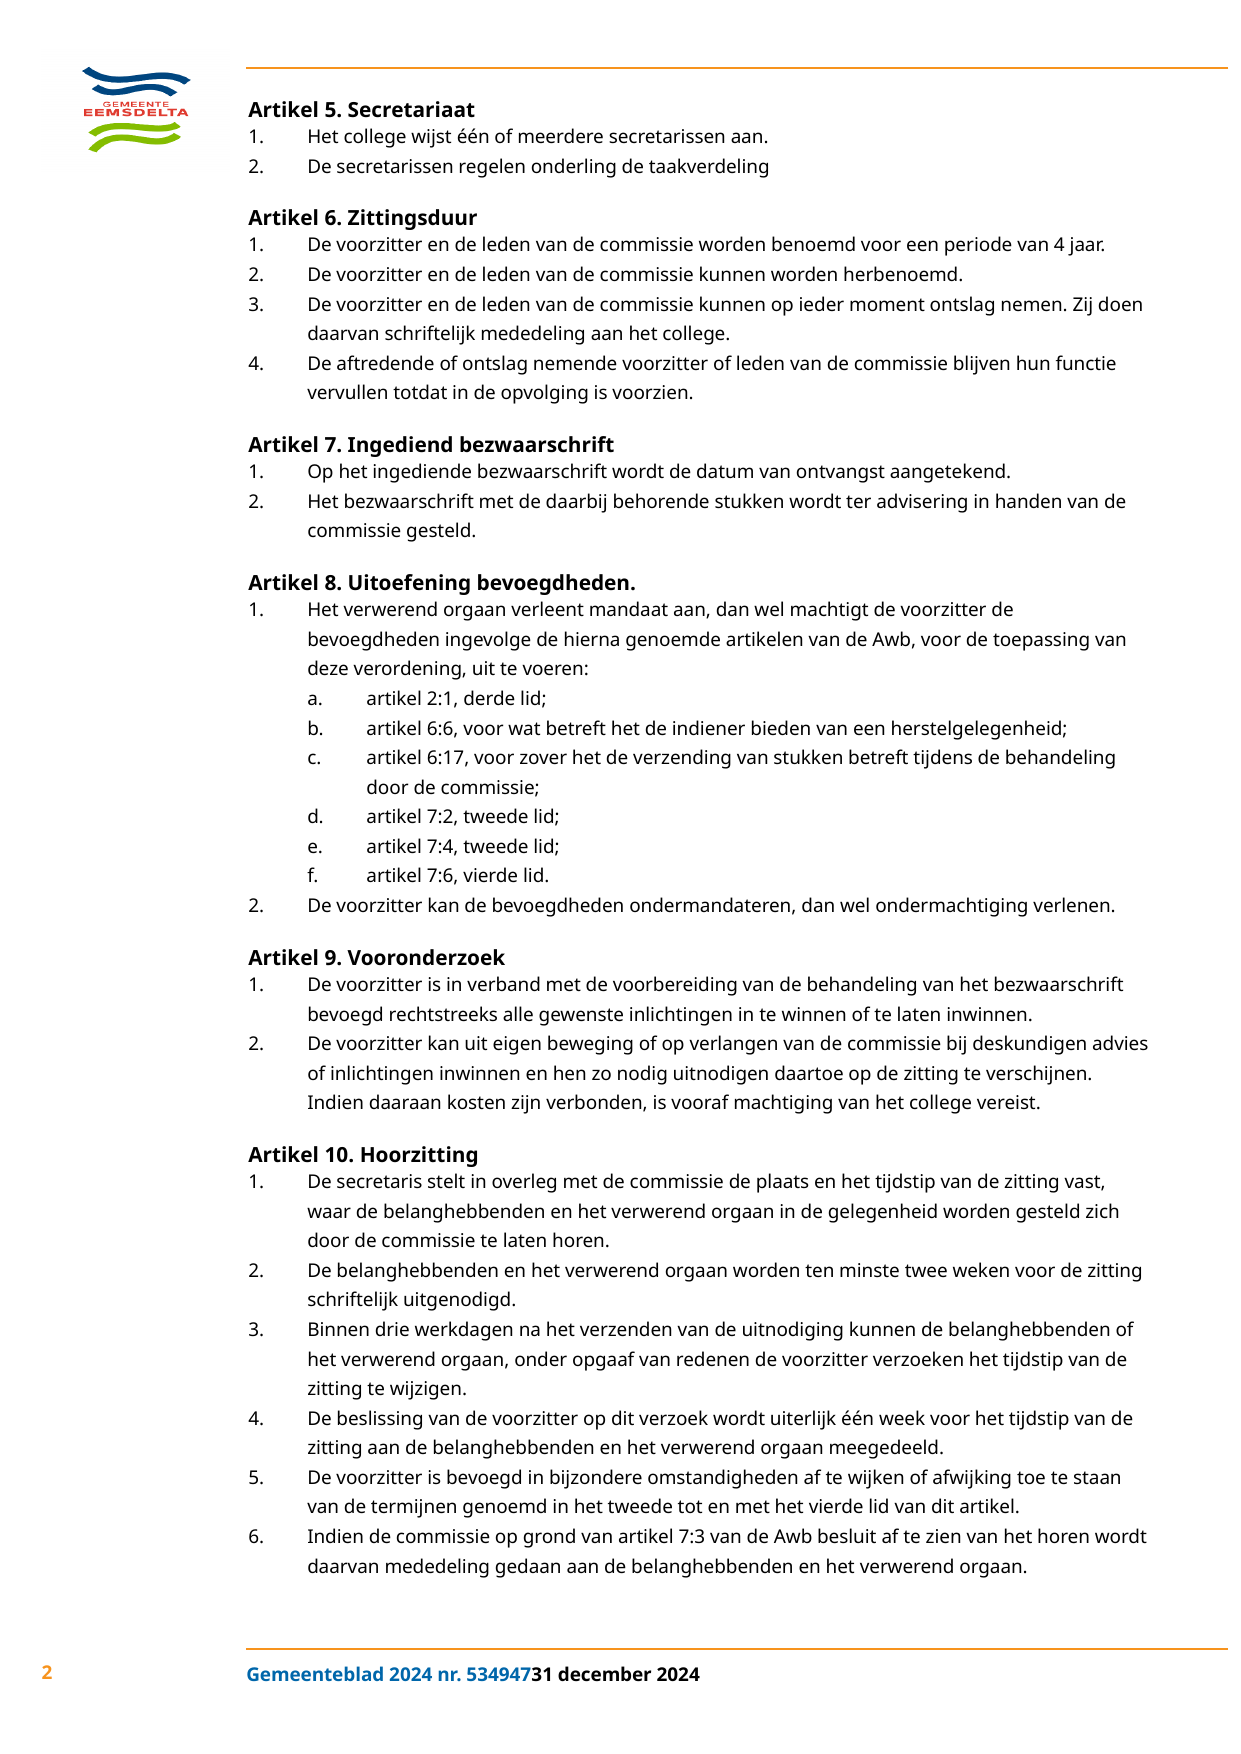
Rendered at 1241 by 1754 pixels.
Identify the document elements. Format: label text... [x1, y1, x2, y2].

text Artikel 7. Ingediend bezwaarschrift [248, 430, 1152, 458]
list artikel 7:6, vierde lid. [307, 863, 1152, 888]
list artikel 7:4, tweede lid; [307, 833, 1152, 859]
list De voorzitter is bevoegd in bijzondere omstandigheden af te wijken of afwijking toe te staan van de termijnen genoemd in het tweede tot en met het vierde lid van dit artikel. [248, 1464, 1152, 1519]
text Artikel 9. Vooronderzoek [248, 943, 1152, 971]
list Binnen drie werkdagen na het verzenden van de uitnodiging kunnen de belanghebbenden of het verwerend orgaan, onder opgaaf van redenen de voorzitter verzoeken het tijdstip van de zitting te wijzigen. [248, 1316, 1152, 1401]
list De aftredende of ontslag nemende voorzitter of leden van de commissie blijven hun functie vervullen totdat in de opvolging is voorzien. [248, 350, 1152, 405]
text Artikel 6. Zittingsduur [248, 203, 1152, 232]
list Het bezwaarschrift met de daarbij behorende stukken wordt ter advisering in handen van de commissie gesteld. [248, 488, 1152, 543]
list De secretaris stelt in overleg met de commissie de plaats en het tijdstip van de zitting vast, waar de belanghebbenden en het verwerend orgaan in de gelegenheid worden gesteld zich door de commissie te laten horen. [248, 1168, 1152, 1253]
list Het verwerend orgaan verleent mandaat aan, dan wel machtigt de voorzitter de bevoegdheden ingevolge de hierna genoemde artikelen van de Awb, voor de toepassing van deze verordening, uit te voeren: [248, 596, 1152, 681]
list De voorzitter en de leden van de commissie kunnen op ieder moment ontslag nemen. Zij doen daarvan schriftelijk mededeling aan het college. [248, 291, 1152, 346]
list artikel 6:6, voor wat betreft het de indiener bieden van een herstelgelegenheid; [307, 715, 1152, 741]
list Het college wijst één of meerdere secretarissen aan. [248, 123, 1152, 149]
list Op het ingediende bezwaarschrift wordt de datum van ontvangst aangetekend. [248, 458, 1152, 484]
list De beslissing van de voorzitter op dit verzoek wordt uiterlijk één week voor het tijdstip van de zitting aan de belanghebbenden en het verwerend orgaan meegedeeld. [248, 1405, 1152, 1460]
list De voorzitter is in verband met de voorbereiding van de behandeling van het bezwaarschrift bevoegd rechtstreeks alle gewenste inlichtingen in te winnen of te laten inwinnen. [248, 971, 1152, 1026]
list Indien de commissie op grond van artikel 7:3 van de Awb besluit af te zien van het horen wordt daarvan mededeling gedaan aan de belanghebbenden en het verwerend orgaan. [248, 1523, 1152, 1579]
list artikel 2:1, derde lid; [307, 685, 1152, 711]
list De voorzitter kan de bevoegdheden ondermandateren, dan wel ondermachtiging verlenen. [248, 892, 1152, 918]
picture [41, 47, 231, 172]
list De voorzitter en de leden van de commissie worden benoemd voor een periode van 4 jaar. [248, 232, 1152, 257]
text Artikel 5. Secretariaat [248, 95, 1152, 123]
text Artikel 10. Hoorzitting [248, 1140, 1152, 1168]
list artikel 6:17, voor zover het de verzending van stukken betreft tijdens de behandeling door de commissie; [307, 744, 1152, 800]
text Artikel 8. Uitoefening bevoegdheden. [248, 568, 1152, 596]
list De voorzitter kan uit eigen beweging of op verlangen van de commissie bij deskundigen advies of inlichtingen inwinnen en hen zo nodig uitnodigen daartoe op de zitting te verschijnen. Indien daaraan kosten zijn verbonden, is vooraf machtiging van het college vereist. [248, 1030, 1152, 1115]
list De voorzitter en de leden van de commissie kunnen worden herbenoemd. [248, 261, 1152, 287]
list De belanghebbenden en het verwerend orgaan worden ten minste twee weken voor de zitting schriftelijk uitgenodigd. [248, 1257, 1152, 1312]
list De secretarissen regelen onderling de taakverdeling [248, 153, 1152, 178]
list artikel 7:2, tweede lid; [307, 803, 1152, 829]
